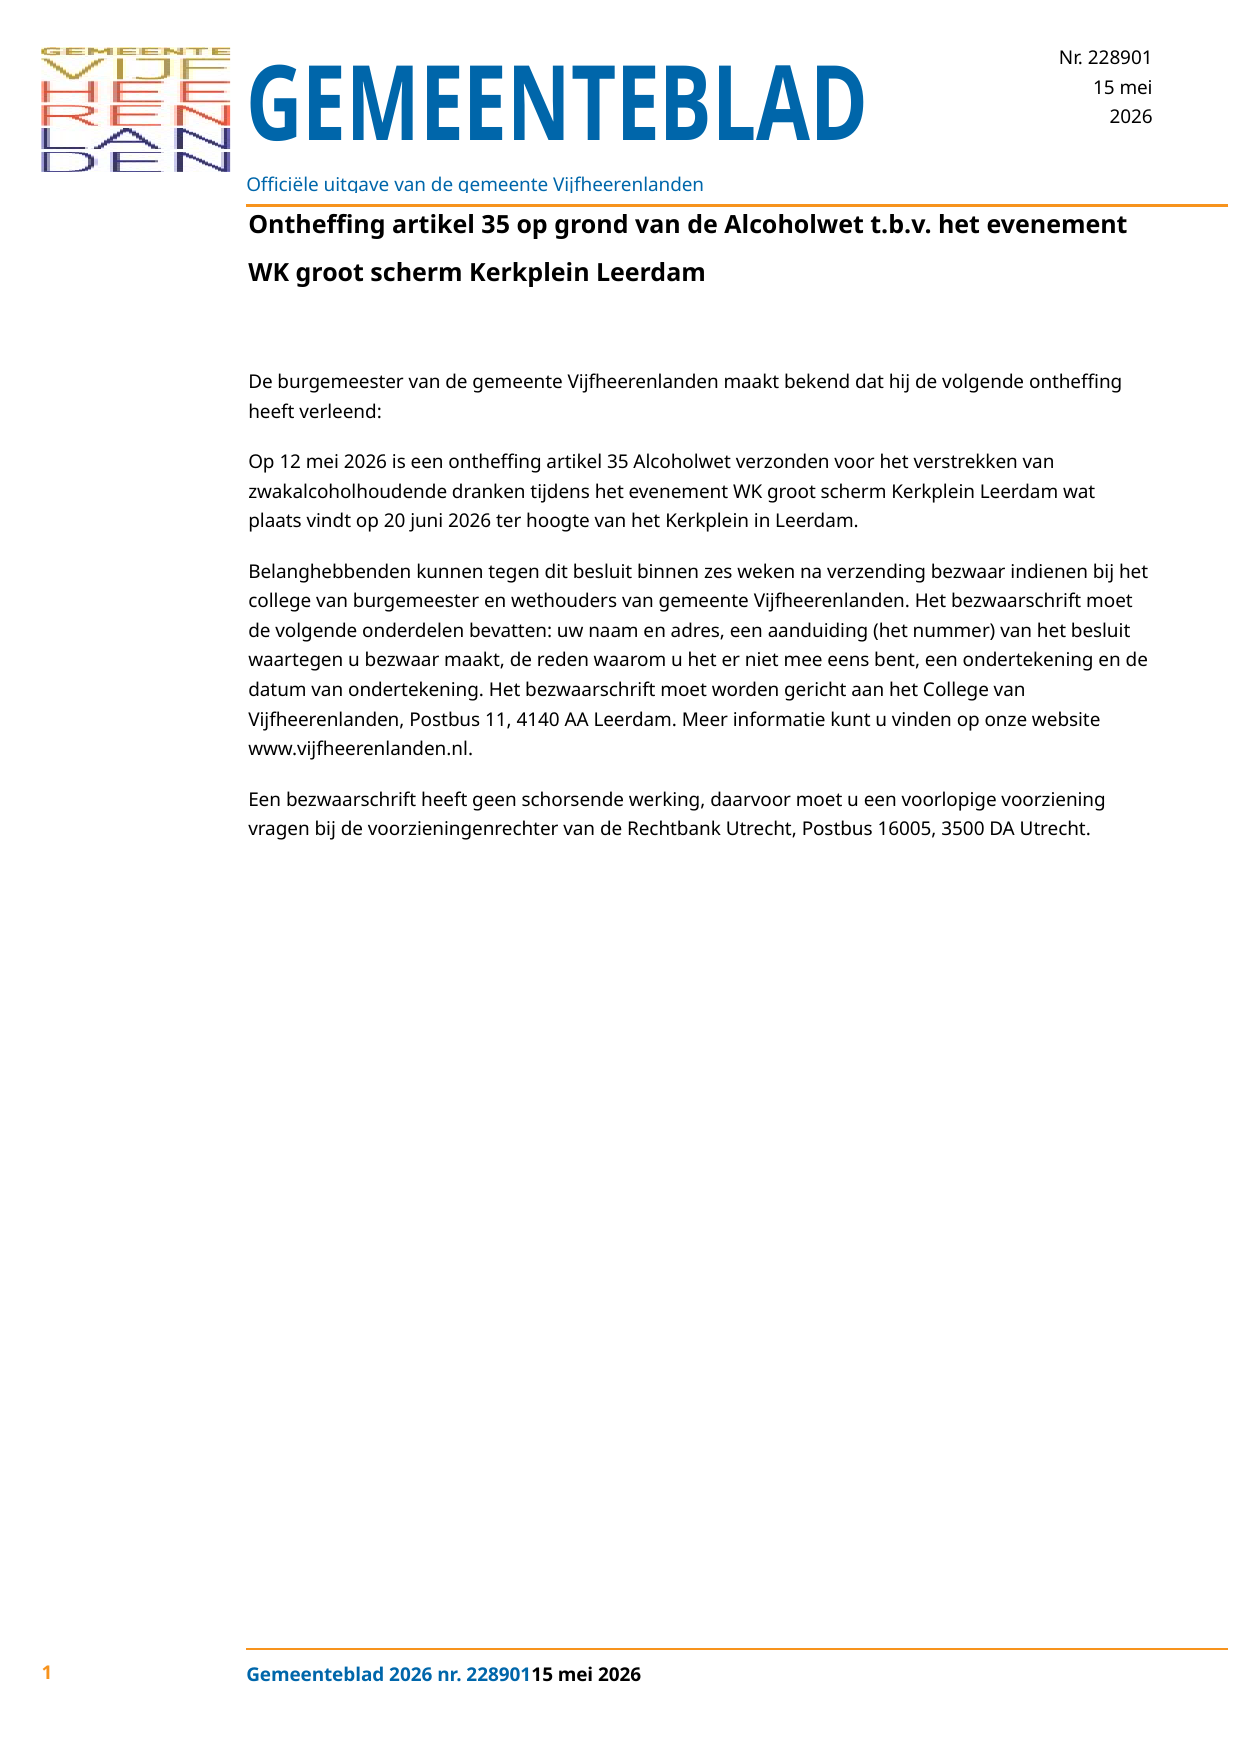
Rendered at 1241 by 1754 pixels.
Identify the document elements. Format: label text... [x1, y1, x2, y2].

text Op 12 mei 2026 is een ontheffing artikel 35 Alcoholwet verzonden voor het verstrekken van zwakalcoholhoudende dranken tijdens het evenement WK groot scherm Kerkplein Leerdam wat plaats vindt op 20 juni 2026 ter hoogte van het Kerkplein in Leerdam. [248, 448, 1152, 533]
text De burgemeester van de gemeente Vijfheerenlanden maakt bekend dat hij de volgende ontheffing heeft verleend: [248, 368, 1152, 424]
text Ontheffing artikel 35 op grond van de Alcoholwet t.b.v. het evenement WK groot scherm Kerkplein Leerdam [248, 207, 1152, 288]
picture [41, 47, 231, 172]
text Belanghebbenden kunnen tegen dit besluit binnen zes weken na verzending bezwaar indienen bij het college van burgemeester en wethouders van gemeente Vijfheerenlanden. Het bezwaarschrift moet de volgende onderdelen bevatten: uw naam en adres, een aanduiding (het nummer) van het besluit waartegen u bezwaar maakt, de reden waarom u het er niet mee eens bent, een ondertekening en de datum van ondertekening. Het bezwaarschrift moet worden gericht aan het College van Vijfheerenlanden, Postbus 11, 4140 AA Leerdam. Meer informatie kunt u vinden op onze website www.vijfheerenlanden.nl. [248, 558, 1152, 761]
text Een bezwaarschrift heeft geen schorsende werking, daarvoor moet u een voorlopige voorziening vragen bij de voorzieningenrechter van de Rechtbank Utrecht, Postbus 16005, 3500 DA Utrecht. [248, 786, 1152, 841]
